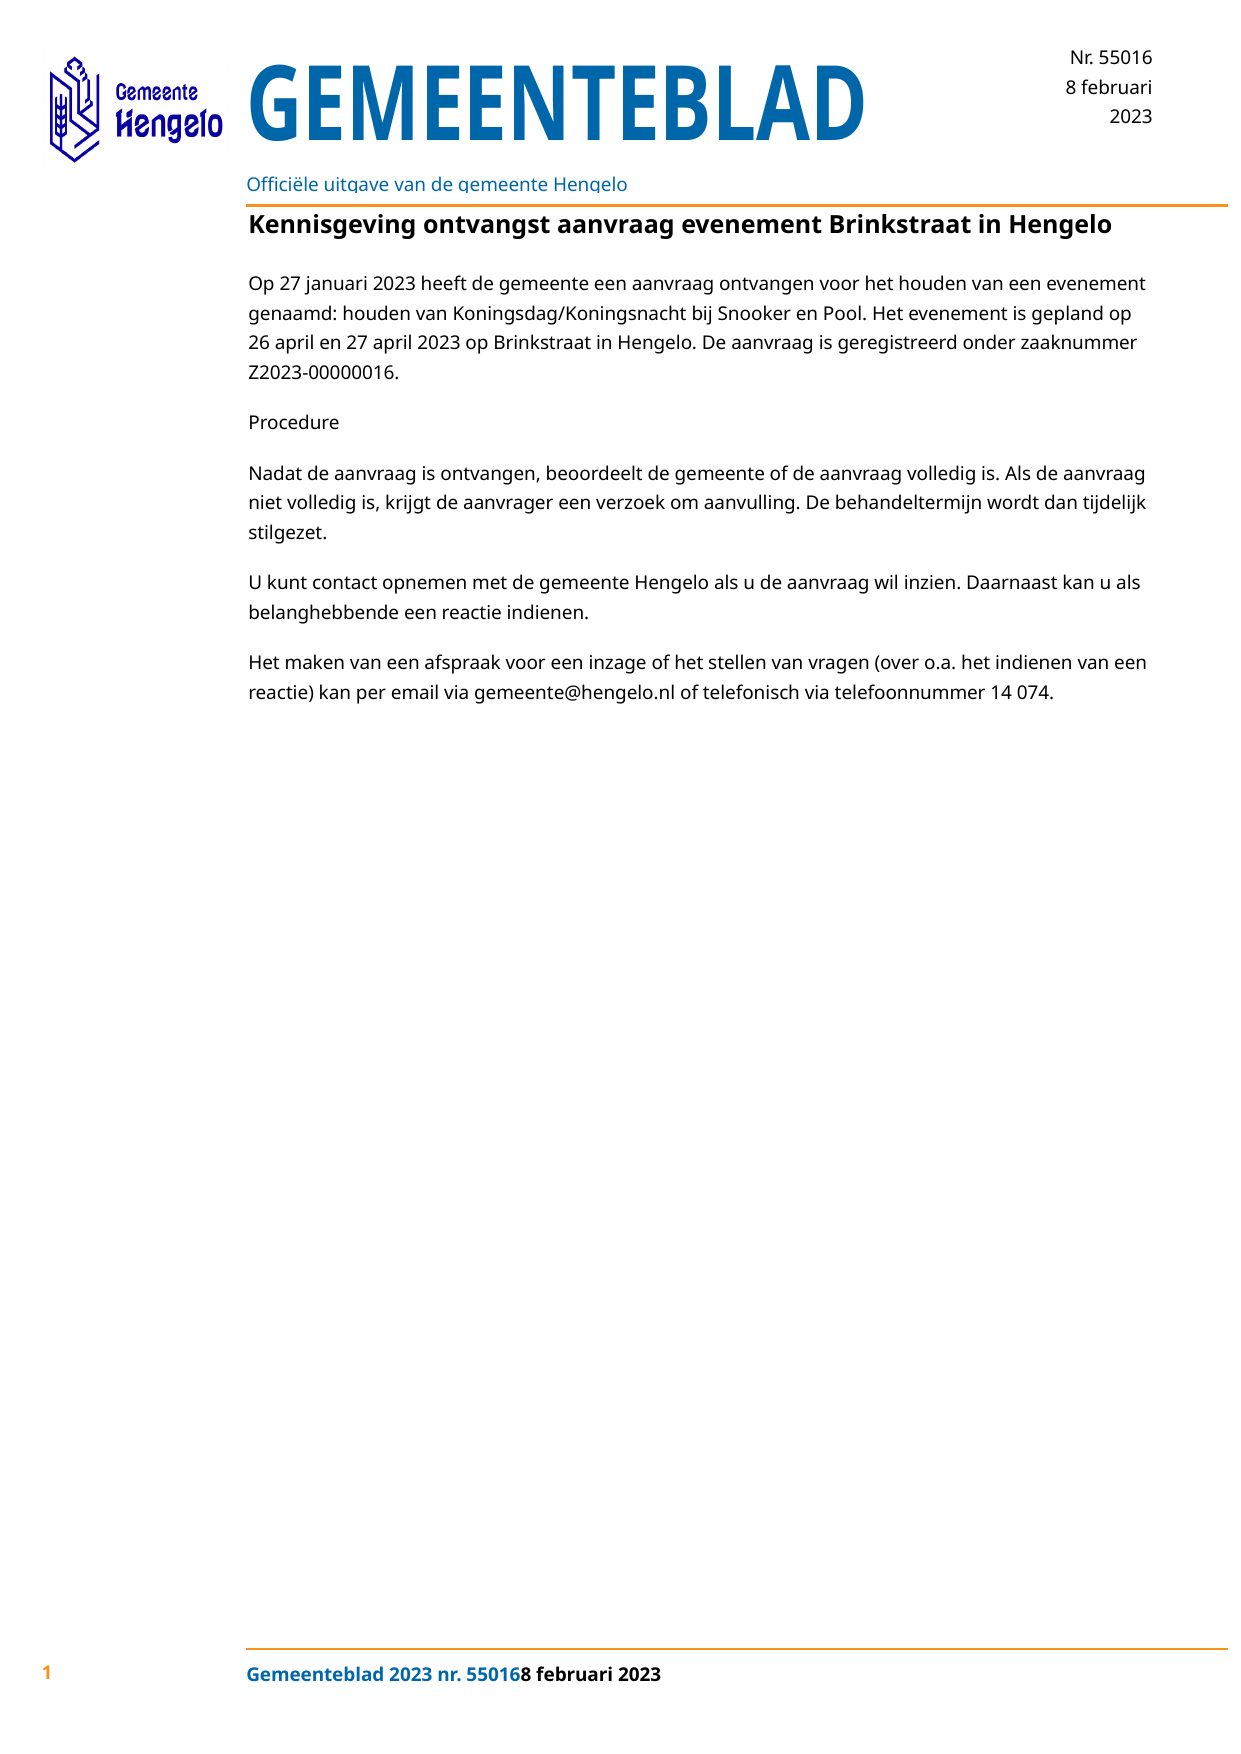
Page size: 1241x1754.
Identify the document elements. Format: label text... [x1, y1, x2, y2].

text Het maken van een afspraak voor een inzage of het stellen van vragen (over o.a. het indienen van een reactie) kan per email via gemeente@hengelo.nl of telefonisch via telefoonnummer 14 074. [248, 649, 1152, 705]
text Kennisgeving ontvangst aanvraag evenement Brinkstraat in Hengelo [248, 207, 1152, 241]
text U kunt contact opnemen met de gemeente Hengelo als u de aanvraag wil inzien. Daarnaast kan u als belanghebbende een reactie indienen. [248, 569, 1152, 625]
text Nadat de aanvraag is ontvangen, beoordeelt de gemeente of de aanvraag volledig is. Als de aanvraag niet volledig is, krijgt de aanvrager een verzoek om aanvulling. De behandeltermijn wordt dan tijdelijk stilgezet. [248, 460, 1152, 545]
picture [41, 47, 231, 172]
text Op 27 januari 2023 heeft de gemeente een aanvraag ontvangen voor het houden van een evenement genaamd: houden van Koningsdag/Koningsnacht bij Snooker en Pool. Het evenement is gepland op 26 april en 27 april 2023 op Brinkstraat in Hengelo. De aanvraag is geregistreerd onder zaaknummer Z2023-00000016. [248, 270, 1152, 385]
text Procedure [248, 409, 1152, 435]
